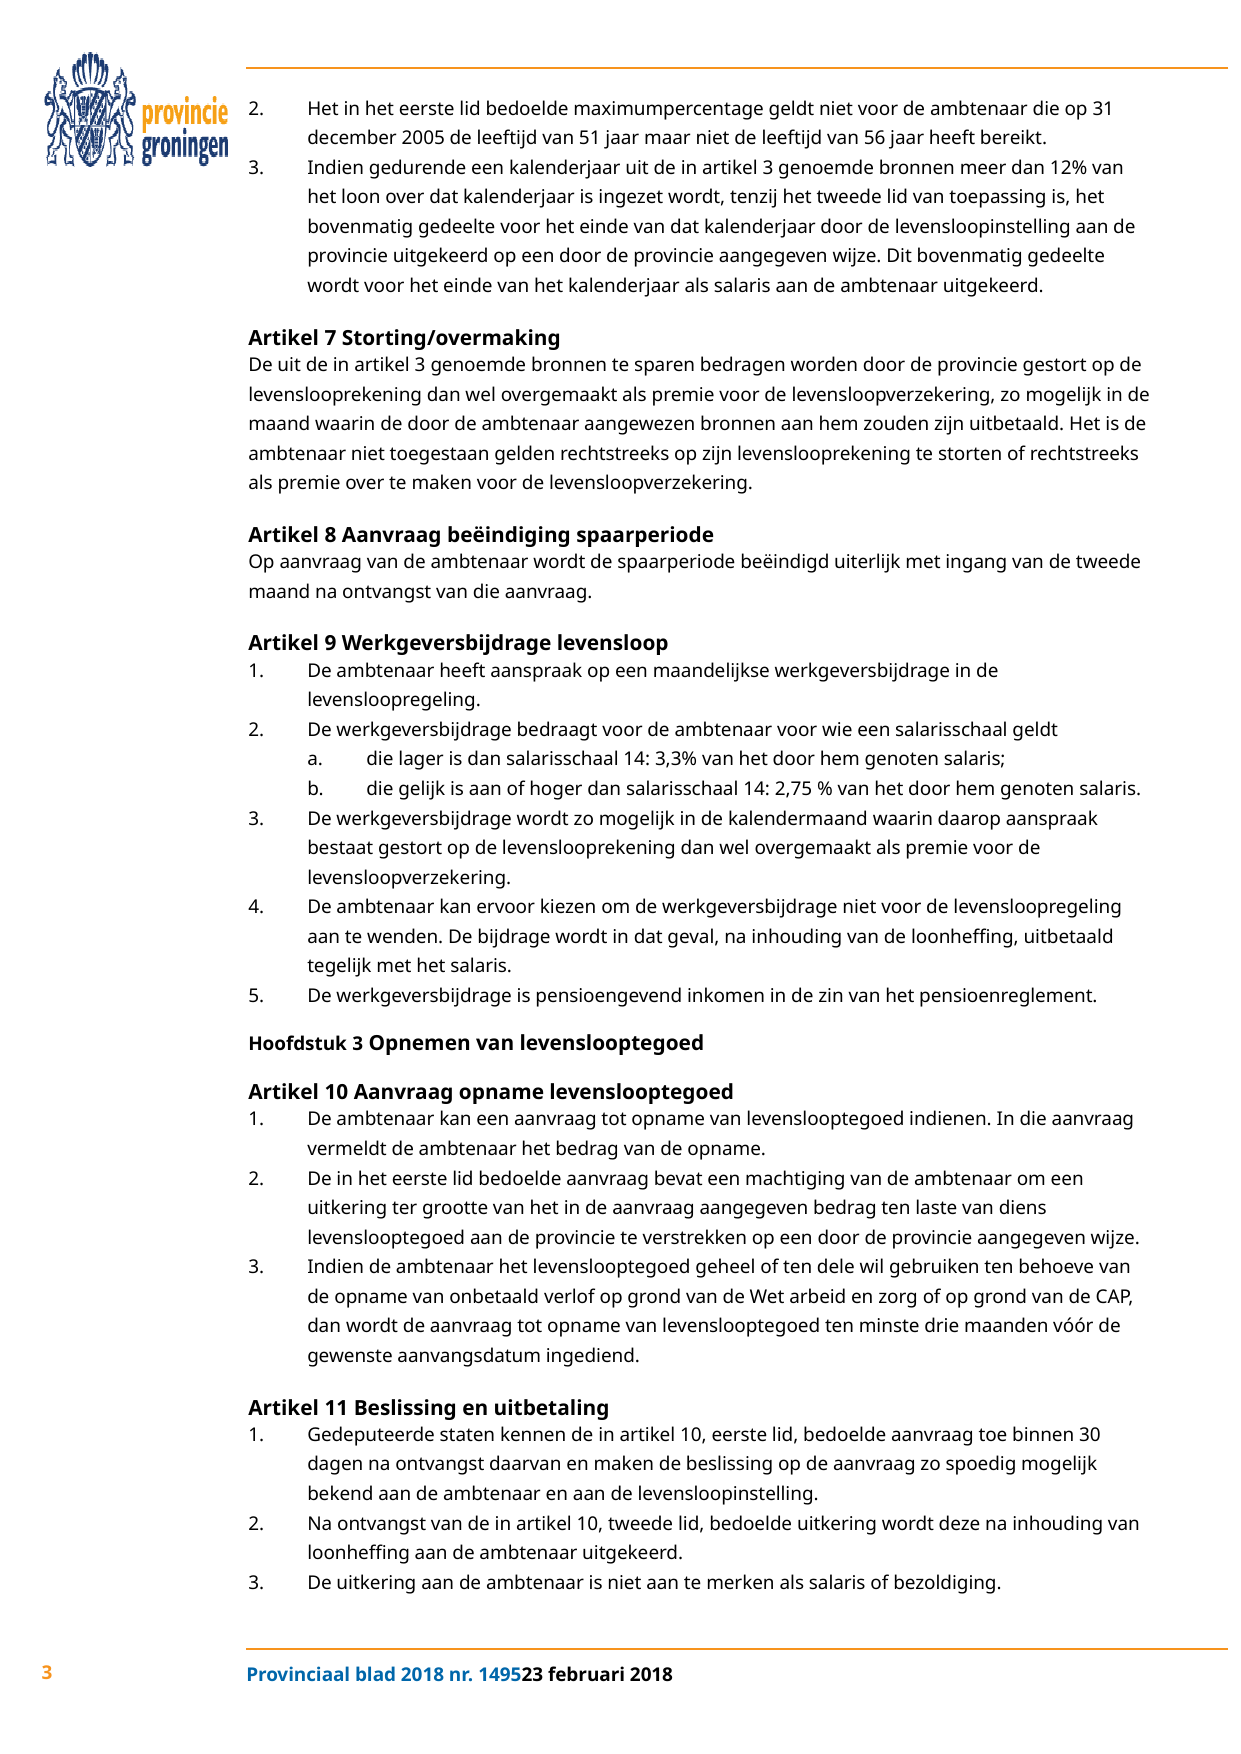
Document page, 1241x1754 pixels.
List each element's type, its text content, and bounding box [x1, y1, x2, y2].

picture [41, 47, 231, 172]
list die lager is dan salarisschaal 14: 3,3% van het door hem genoten salaris; [307, 746, 1152, 771]
list Gedeputeerde staten kennen de in artikel 10, eerste lid, bedoelde aanvraag toe binnen 30 dagen na ontvangst daarvan en maken de beslissing op de aanvraag zo spoedig mogelijk bekend aan de ambtenaar en aan de levensloopinstelling. [248, 1421, 1152, 1506]
list Het in het eerste lid bedoelde maximumpercentage geldt niet voor de ambtenaar die op 31 december 2005 de leeftijd van 51 jaar maar niet de leeftijd van 56 jaar heeft bereikt. [248, 95, 1152, 150]
list Indien gedurende een kalenderjaar uit de in artikel 3 genoemde bronnen meer dan 12% van het loon over dat kalenderjaar is ingezet wordt, tenzij het tweede lid van toepassing is, het bovenmatig gedeelte voor het einde van dat kalenderjaar door de levensloopinstelling aan de provincie uitgekeerd op een door de provincie aangegeven wijze. Dit bovenmatig gedeelte wordt voor het einde van het kalenderjaar als salaris aan de ambtenaar uitgekeerd. [248, 154, 1152, 298]
list Indien de ambtenaar het levenslooptegoed geheel of ten dele wil gebruiken ten behoeve van de opname van onbetaald verlof op grond van de Wet arbeid en zorg of op grond van de CAP, dan wordt de aanvraag tot opname van levenslooptegoed ten minste drie maanden vóór de gewenste aanvangsdatum ingediend. [248, 1253, 1152, 1368]
list De in het eerste lid bedoelde aanvraag bevat een machtiging van de ambtenaar om een uitkering ter grootte van het in de aanvraag aangegeven bedrag ten laste van diens levenslooptegoed aan de provincie te verstrekken op een door de provincie aangegeven wijze. [248, 1165, 1152, 1249]
text Artikel 11 Beslissing en uitbetaling [248, 1393, 1152, 1421]
list De werkgeversbijdrage wordt zo mogelijk in de kalendermaand waarin daarop aanspraak bestaat gestort op de levenslooprekening dan wel overgemaakt als premie voor de levensloopverzekering. [248, 805, 1152, 889]
list Na ontvangst van de in artikel 10, tweede lid, bedoelde uitkering wordt deze na inhouding van loonheffing aan de ambtenaar uitgekeerd. [248, 1510, 1152, 1565]
list De uitkering aan de ambtenaar is niet aan te merken als salaris of bezoldiging. [248, 1569, 1152, 1595]
list De werkgeversbijdrage bedraagt voor de ambtenaar voor wie een salarisschaal geldt [248, 716, 1152, 742]
list De werkgeversbijdrage is pensioengevend inkomen in de zin van het pensioenreglement. [248, 982, 1152, 1008]
list die gelijk is aan of hoger dan salarisschaal 14: 2,75 % van het door hem genoten salaris. [307, 775, 1152, 801]
text Artikel 9 Werkgeversbijdrage levensloop [248, 628, 1152, 657]
text Op aanvraag van de ambtenaar wordt de spaarperiode beëindigd uiterlijk met ingang van de tweede maand na ontvangst van die aanvraag. [248, 548, 1152, 604]
text Artikel 10 Aanvraag opname levenslooptegoed [248, 1077, 1152, 1106]
text Hoofdstuk 3 Opnemen van levenslooptegoed [248, 1028, 1152, 1056]
text De uit de in artikel 3 genoemde bronnen te sparen bedragen worden door de provincie gestort op de levenslooprekening dan wel overgemaakt als premie voor de levensloopverzekering, zo mogelijk in de maand waarin de door de ambtenaar aangewezen bronnen aan hem zouden zijn uitbetaald. Het is de ambtenaar niet toegestaan gelden rechtstreeks op zijn levenslooprekening te storten of rechtstreeks als premie over te maken voor de levensloopverzekering. [248, 351, 1152, 495]
text Artikel 7 Storting/overmaking [248, 323, 1152, 351]
list De ambtenaar heeft aanspraak op een maandelijkse werkgeversbijdrage in de levensloopregeling. [248, 657, 1152, 712]
list De ambtenaar kan een aanvraag tot opname van levenslooptegoed indienen. In die aanvraag vermeldt de ambtenaar het bedrag van de opname. [248, 1106, 1152, 1161]
list De ambtenaar kan ervoor kiezen om de werkgeversbijdrage niet voor de levensloopregeling aan te wenden. De bijdrage wordt in dat geval, na inhouding van de loonheffing, uitbetaald tegelijk met het salaris. [248, 893, 1152, 978]
text Artikel 8 Aanvraag beëindiging spaarperiode [248, 520, 1152, 548]
